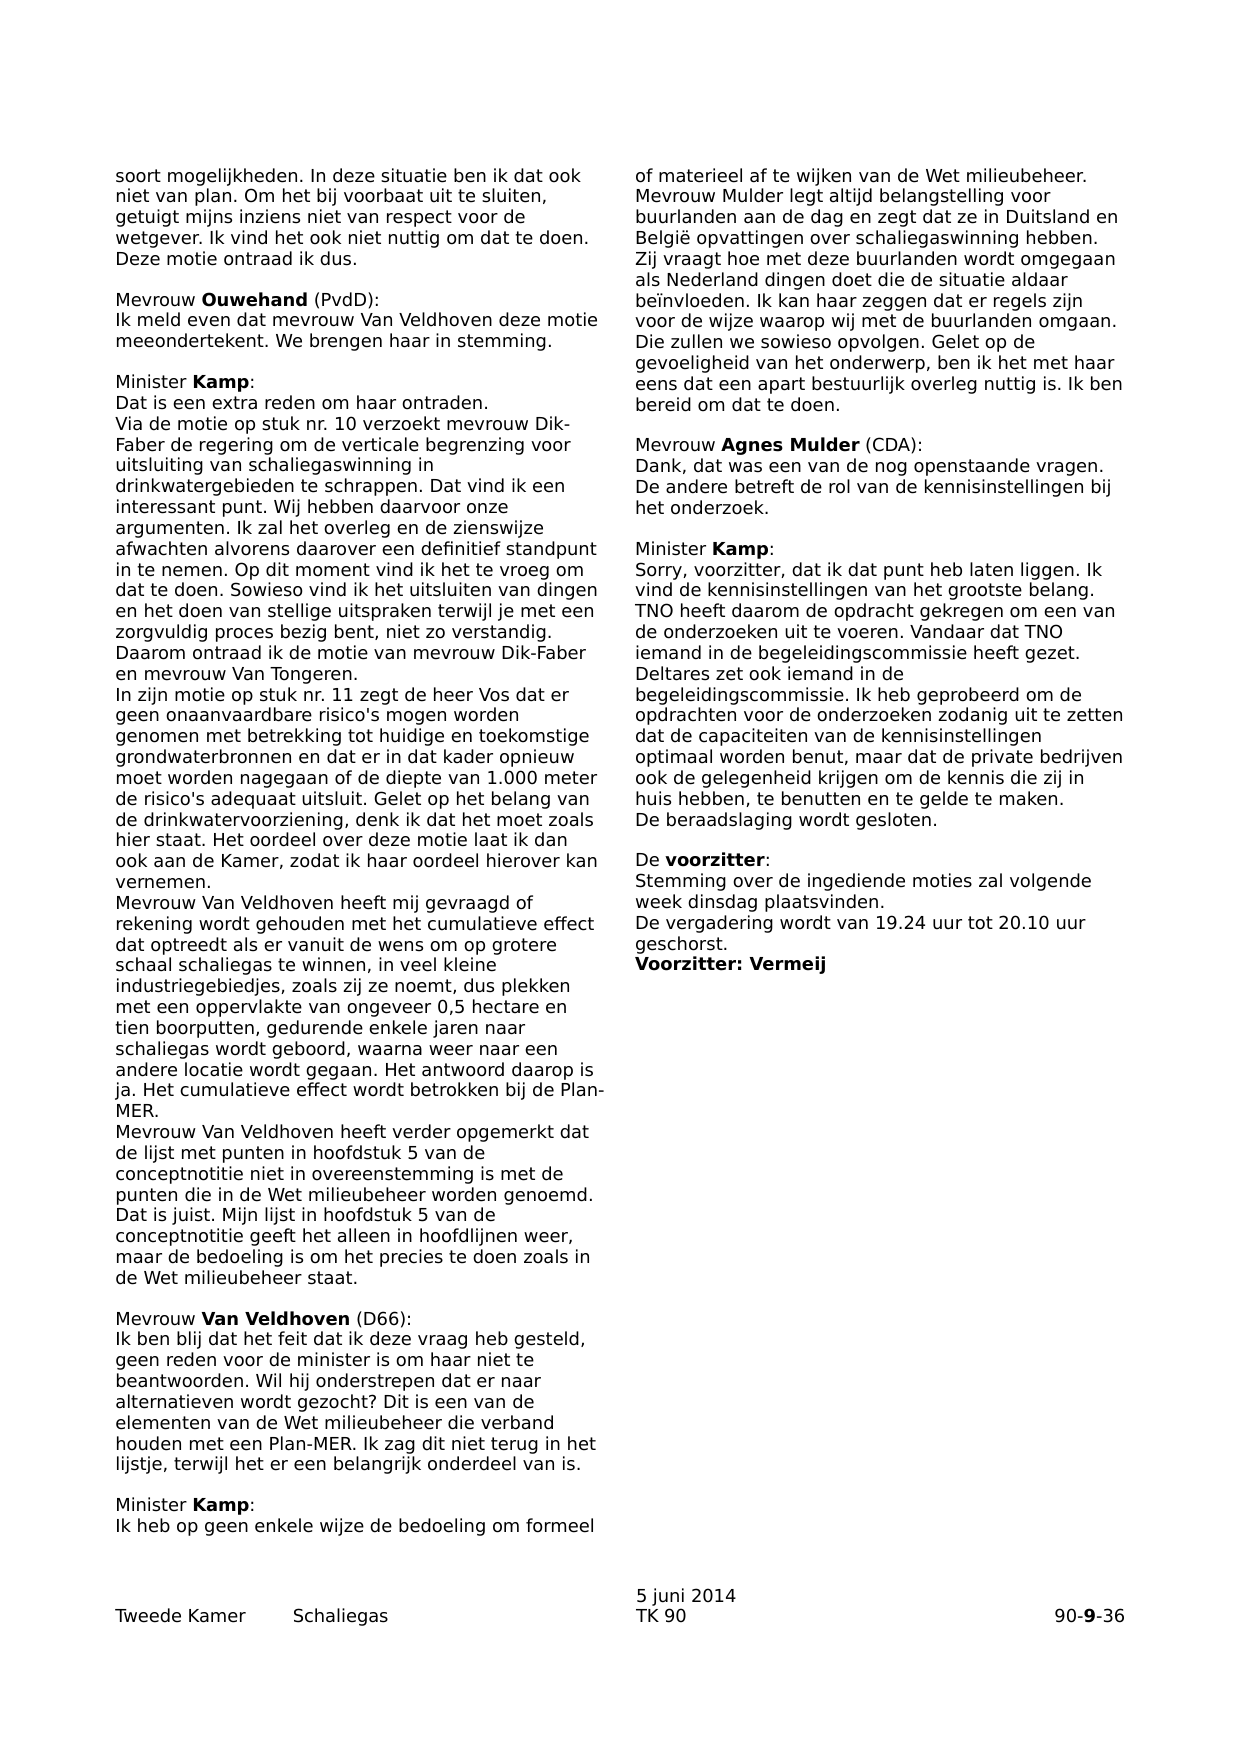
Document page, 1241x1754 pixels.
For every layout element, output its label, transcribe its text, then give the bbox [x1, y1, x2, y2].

text Mevrouw Ouwehand (PvdD): [115, 289, 605, 310]
text De beraadslaging wordt gesloten. [635, 809, 1125, 830]
text Ik meld even dat mevrouw Van Veldhoven deze motie meeondertekent. We brengen haar in stemming. [115, 310, 605, 352]
text Dank, dat was een van de nog openstaande vragen. De andere betreft de rol van de kennisinstellingen bij het onderzoek. [635, 456, 1125, 518]
text De vergadering wordt van 19.24 uur tot 20.10 uur geschorst. [635, 912, 1125, 954]
text Mevrouw Van Veldhoven heeft mij gevraagd of rekening wordt gehouden met het cumulatieve effect dat optreedt als er vanuit de wens om op grotere schaal schaliegas te winnen, in veel kleine industriegebiedjes, zoals zij ze noemt, dus plekken met een oppervlakte van ongeveer 0,5 hectare en tien boorputten, gedurende enkele jaren naar schaliegas wordt geboord, waarna weer naar een andere locatie wordt gegaan. Het antwoord daarop is ja. Het cumulatieve effect wordt betrokken bij de Plan-MER. [115, 893, 605, 1122]
text Mevrouw Van Veldhoven heeft verder opgemerkt dat de lijst met punten in hoofdstuk 5 van de conceptnotitie niet in overeenstemming is met de punten die in de Wet milieubeheer worden genoemd. Dat is juist. Mijn lijst in hoofdstuk 5 van de conceptnotitie geeft het alleen in hoofdlijnen weer, maar de bedoeling is om het precies te doen zoals in de Wet milieubeheer staat. [115, 1122, 605, 1288]
text soort mogelijkheden. In deze situatie ben ik dat ook niet van plan. Om het bij voorbaat uit te sluiten, getuigt mijns inziens niet van respect voor de wetgever. Ik vind het ook niet nuttig om dat te doen. Deze motie ontraad ik dus. [115, 165, 605, 269]
text Voorzitter: Vermeij [635, 954, 1125, 975]
text Mevrouw Agnes Mulder (CDA): [635, 435, 1125, 456]
text of materieel af te wijken van de Wet milieubeheer. [635, 165, 1125, 186]
text In zijn motie op stuk nr. 11 zegt de heer Vos dat er geen onaanvaardbare risico's mogen worden genomen met betrekking tot huidige en toekomstige grondwaterbronnen en dat er in dat kader opnieuw moet worden nagegaan of de diepte van 1.000 meter de risico's adequaat uitsluit. Gelet op het belang van de drinkwatervoorziening, denk ik dat het moet zoals hier staat. Het oordeel over deze motie laat ik dan ook aan de Kamer, zodat ik haar oordeel hierover kan vernemen. [115, 684, 605, 893]
text Sorry, voorzitter, dat ik dat punt heb laten liggen. Ik vind de kennisinstellingen van het grootste belang. TNO heeft daarom de opdracht gekregen om een van de onderzoeken uit te voeren. Vandaar dat TNO iemand in de begeleidingscommissie heeft gezet. Deltares zet ook iemand in de begeleidingscommissie. Ik heb geprobeerd om de opdrachten voor de onderzoeken zodanig uit te zetten dat de capaciteiten van de kennisinstellingen optimaal worden benut, maar dat de private bedrijven ook de gelegenheid krijgen om de kennis die zij in huis hebben, te benutten en te gelde te maken. [635, 559, 1125, 809]
text Ik ben blij dat het feit dat ik deze vraag heb gesteld, geen reden voor de minister is om haar niet te beantwoorden. Wil hij onderstrepen dat er naar alternatieven wordt gezocht? Dit is een van de elementen van de Wet milieubeheer die verband houden met een Plan-MER. Ik zag dit niet terug in het lijstje, terwijl het er een belangrijk onderdeel van is. [115, 1329, 605, 1475]
text Mevrouw Van Veldhoven (D66): [115, 1308, 605, 1329]
text Ik heb op geen enkele wijze de bedoeling om formeel [115, 1516, 605, 1537]
text Stemming over de ingediende moties zal volgende week dinsdag plaatsvinden. [635, 871, 1125, 912]
text Dat is een extra reden om haar ontraden. [115, 393, 605, 413]
text De voorzitter: [635, 850, 1125, 871]
text Mevrouw Mulder legt altijd belangstelling voor buurlanden aan de dag en zegt dat ze in Duitsland en België opvattingen over schaliegaswinning hebben. Zij vraagt hoe met deze buurlanden wordt omgegaan als Nederland dingen doet die de situatie aldaar beïnvloeden. Ik kan haar zeggen dat er regels zijn voor de wijze waarop wij met de buurlanden omgaan. Die zullen we sowieso opvolgen. Gelet op de gevoeligheid van het onderwerp, ben ik het met haar eens dat een apart bestuurlijk overleg nuttig is. Ik ben bereid om dat te doen. [635, 186, 1125, 415]
text Minister Kamp: [115, 1495, 605, 1516]
text Minister Kamp: [635, 538, 1125, 559]
text Via de motie op stuk nr. 10 verzoekt mevrouw Dik-Faber de regering om de verticale begrenzing voor uitsluiting van schaliegaswinning in drinkwatergebieden te schrappen. Dat vind ik een interessant punt. Wij hebben daarvoor onze argumenten. Ik zal het overleg en de zienswijze afwachten alvorens daarover een definitief standpunt in te nemen. Op dit moment vind ik het te vroeg om dat te doen. Sowieso vind ik het uitsluiten van dingen en het doen van stellige uitspraken terwijl je met een zorgvuldig proces bezig bent, niet zo verstandig. Daarom ontraad ik de motie van mevrouw Dik-Faber en mevrouw Van Tongeren. [115, 413, 605, 684]
text Minister Kamp: [115, 372, 605, 393]
